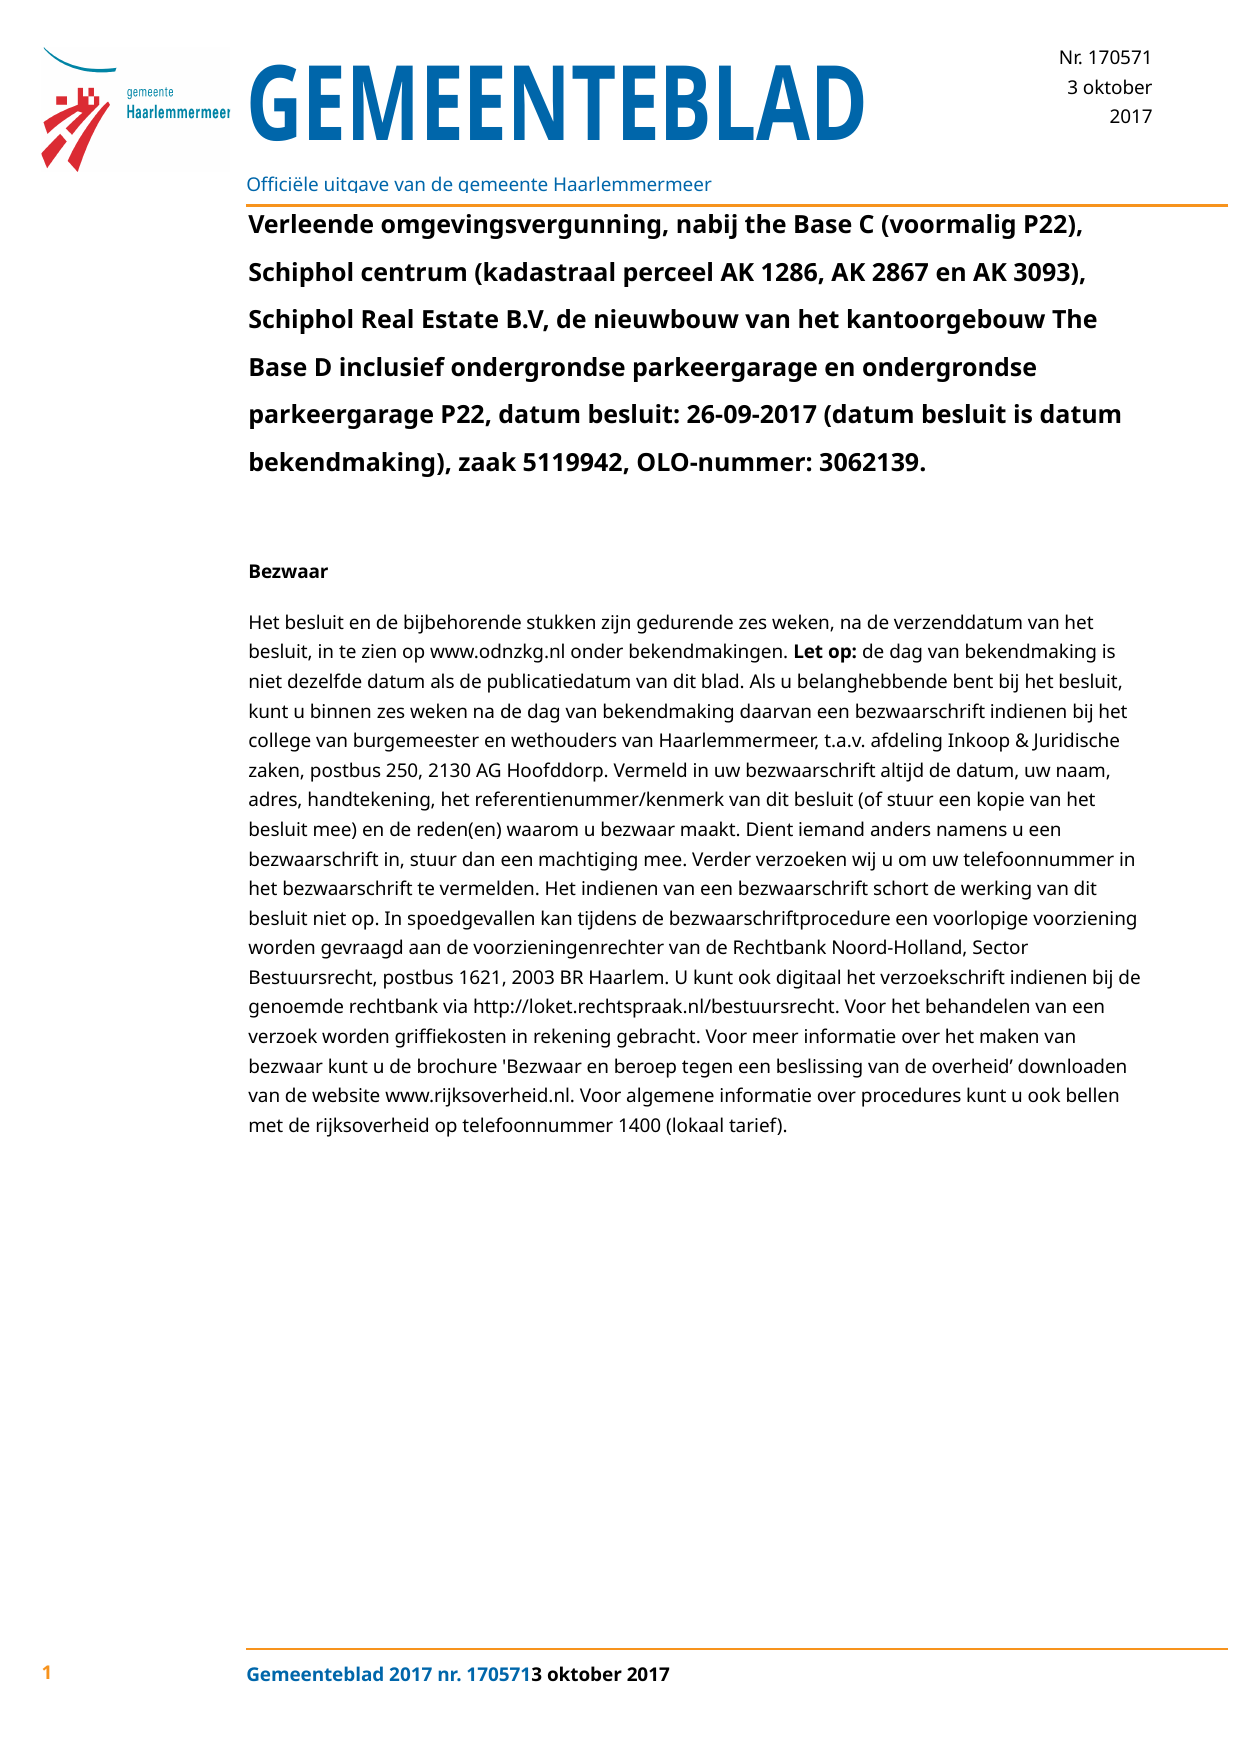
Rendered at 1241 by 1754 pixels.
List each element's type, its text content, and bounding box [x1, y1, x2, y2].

text Verleende omgevingsvergunning, nabij the Base C (voormalig P22), Schiphol centrum (kadastraal perceel AK 1286, AK 2867 en AK 3093), Schiphol Real Estate B.V, de nieuwbouw van het kantoorgebouw The Base D inclusief ondergrondse parkeergarage en ondergrondse parkeergarage P22, datum besluit: 26-09-2017 (datum besluit is datum bekendmaking), zaak 5119942, OLO-nummer: 3062139. [248, 207, 1152, 479]
text Bezwaar [248, 559, 1152, 584]
picture [41, 47, 231, 172]
text Het besluit en de bijbehorende stukken zijn gedurende zes weken, na de verzenddatum van het besluit, in te zien op www.odnzkg.nl onder bekendmakingen. Let op: de dag van bekendmaking is niet dezelfde datum als de publicatiedatum van dit blad. Als u belanghebbende bent bij het besluit, kunt u binnen zes weken na de dag van bekendmaking daarvan een bezwaarschrift indienen bij het college van burgemeester en wethouders van Haarlemmermeer, t.a.v. afdeling Inkoop & Juridische zaken, postbus 250, 2130 AG Hoofddorp. Vermeld in uw bezwaarschrift altijd de datum, uw naam, adres, handtekening, het referentienummer/kenmerk van dit besluit (of stuur een kopie van het besluit mee) en de reden(en) waarom u bezwaar maakt. Dient iemand anders namens u een bezwaarschrift in, stuur dan een machtiging mee. Verder verzoeken wij u om uw telefoonnummer in het bezwaarschrift te vermelden. Het indienen van een bezwaarschrift schort de werking van dit besluit niet op. In spoedgevallen kan tijdens de bezwaarschriftprocedure een voorlopige voorziening worden gevraagd aan de voorzieningenrechter van de Rechtbank Noord-Holland, Sector Bestuursrecht, postbus 1621, 2003 BR Haarlem. U kunt ook digitaal het verzoekschrift indienen bij de genoemde rechtbank via http://loket.rechtspraak.nl/bestuursrecht. Voor het behandelen van een verzoek worden griffiekosten in rekening gebracht. Voor meer informatie over het maken van bezwaar kunt u de brochure 'Bezwaar en beroep tegen een beslissing van de overheid’ downloaden van de website www.rijksoverheid.nl. Voor algemene informatie over procedures kunt u ook bellen met de rijksoverheid op telefoonnummer 1400 (lokaal tarief). [248, 609, 1152, 1138]
